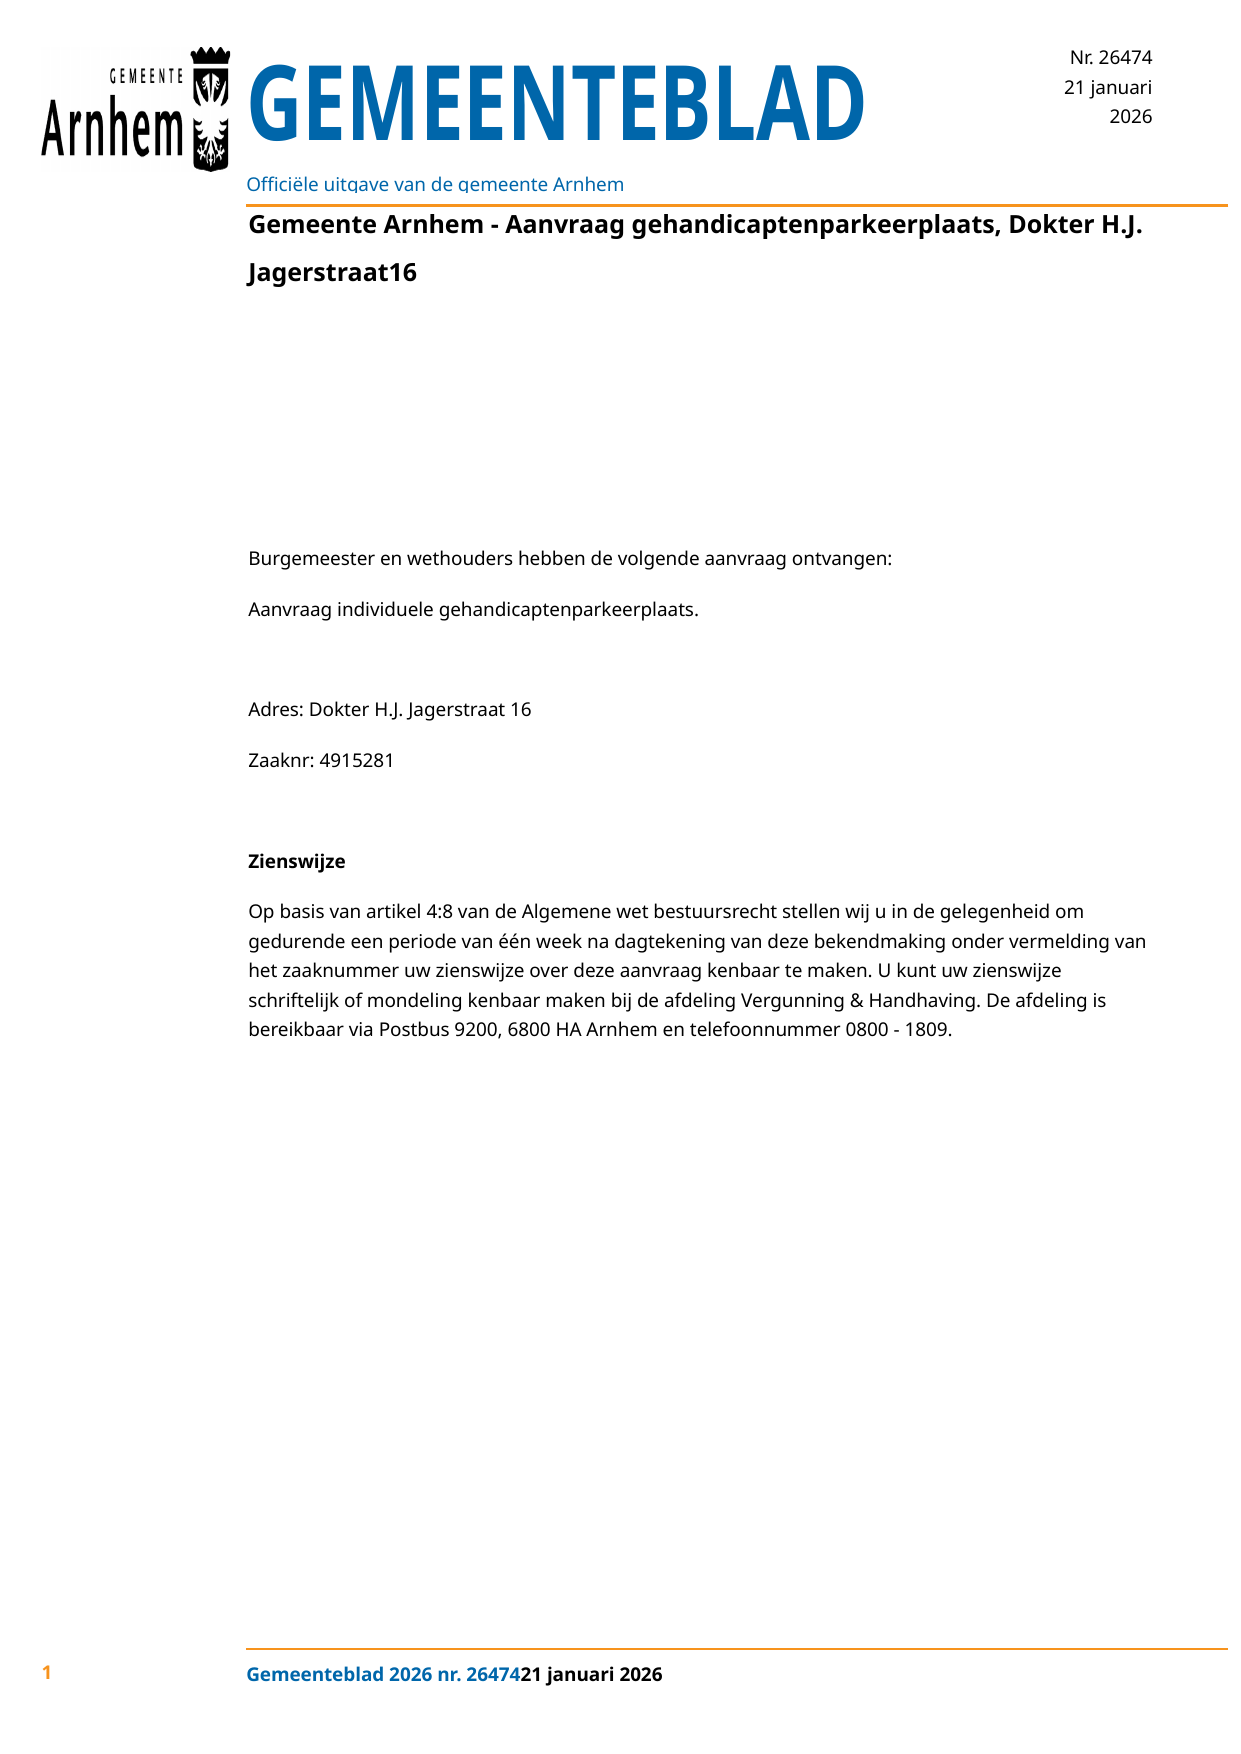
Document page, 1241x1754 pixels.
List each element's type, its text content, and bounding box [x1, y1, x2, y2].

text Zaaknr: 4915281 [248, 747, 1152, 773]
text Burgemeester en wethouders hebben de volgende aanvraag ontvangen: [248, 545, 1152, 571]
text Zienswijze [248, 848, 1152, 873]
text Op basis van artikel 4:8 van de Algemene wet bestuursrecht stellen wij u in de gelegenheid om gedurende een periode van één week na dagtekening van deze bekendmaking onder vermelding van het zaaknummer uw zienswijze over deze aanvraag kenbaar te maken. U kunt uw zienswijze schriftelijk of mondeling kenbaar maken bij de afdeling Vergunning & Handhaving. De afdeling is bereikbaar via Postbus 9200, 6800 HA Arnhem en telefoonnummer 0800 - 1809. [248, 898, 1152, 1042]
text Aanvraag individuele gehandicaptenparkeerplaats. [248, 596, 1152, 621]
text Gemeente Arnhem - Aanvraag gehandicaptenparkeerplaats, Dokter H.J. Jagerstraat16 [248, 207, 1152, 288]
text Adres: Dokter H.J. Jagerstraat 16 [248, 697, 1152, 722]
picture [41, 47, 231, 172]
